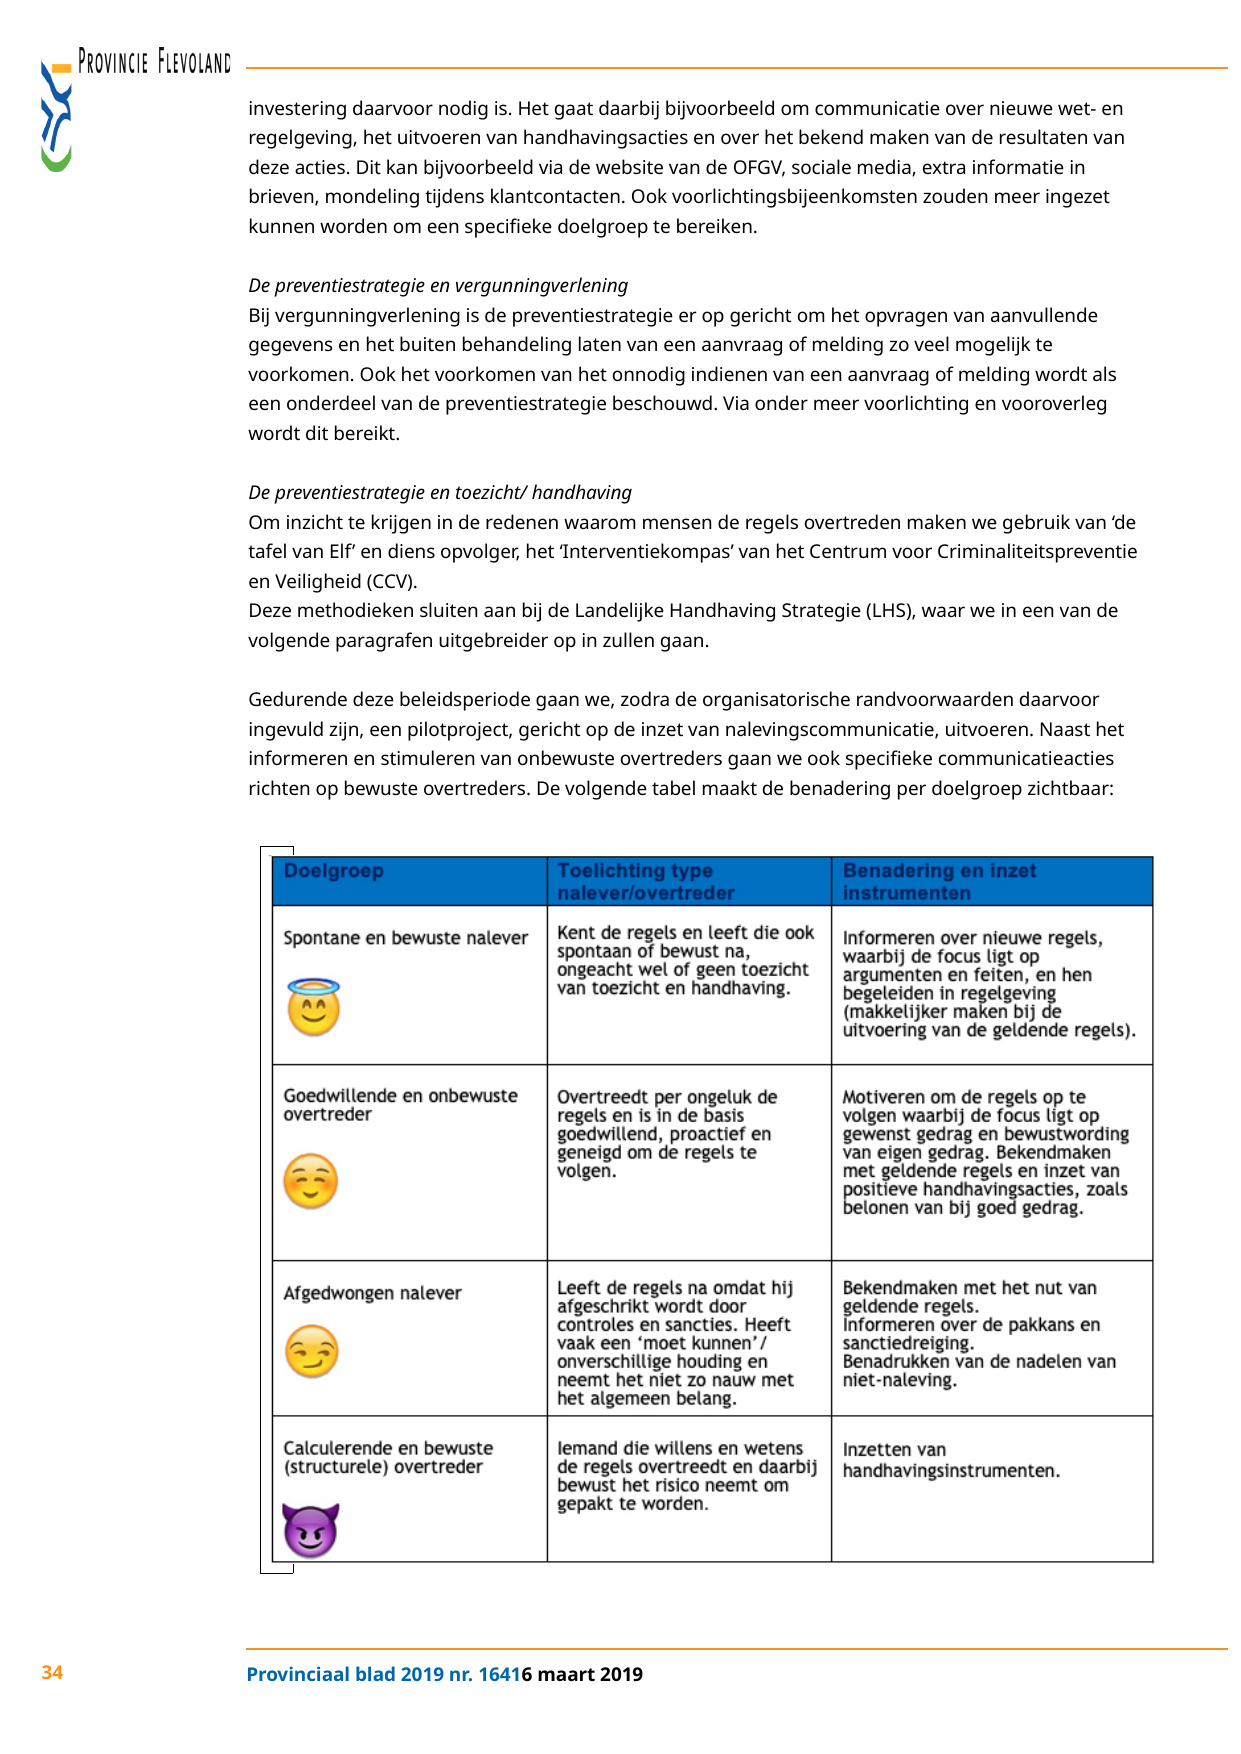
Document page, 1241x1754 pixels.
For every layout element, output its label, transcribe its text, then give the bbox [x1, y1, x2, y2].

picture [41, 47, 231, 172]
picture [268, 855, 1155, 1564]
text investering daarvoor nodig is. Het gaat daarbij bijvoorbeeld om communicatie over nieuwe wet- en regelgeving, het uitvoeren van handhavingsacties en over het bekend maken van de resultaten van deze acties. Dit kan bijvoorbeeld via de website van de OFGV, sociale media, extra informatie in brieven, mondeling tijdens klantcontacten. Ook voorlichtingsbijeenkomsten zouden meer ingezet kunnen worden om een specifieke doelgroep te bereiken. [248, 95, 1152, 239]
text De preventiestrategie en toezicht/ handhaving [248, 479, 1152, 505]
text Deze methodieken sluiten aan bij de Landelijke Handhaving Strategie (LHS), waar we in een van de volgende paragrafen uitgebreider op in zullen gaan. [248, 598, 1152, 653]
text Gedurende deze beleidsperiode gaan we, zodra de organisatorische randvoorwaarden daarvoor ingevuld zijn, een pilotproject, gericht op de inzet van nalevingscommunicatie, uitvoeren. Naast het informeren en stimuleren van onbewuste overtreders gaan we ook specifieke communicatieacties richten op bewuste overtreders. De volgende tabel maakt de benadering per doelgroep zichtbaar: [248, 686, 1152, 801]
text De preventiestrategie en vergunningverlening [248, 272, 1152, 298]
text Bij vergunningverlening is de preventiestrategie er op gericht om het opvragen van aanvullende gegevens en het buiten behandeling laten van een aanvraag of melding zo veel mogelijk te voorkomen. Ook het voorkomen van het onnodig indienen van een aanvraag of melding wordt als een onderdeel van de preventiestrategie beschouwd. Via onder meer voorlichting en vooroverleg wordt dit bereikt. [248, 302, 1152, 446]
text Om inzicht te krijgen in de redenen waarom mensen de regels overtreden maken we gebruik van ‘de tafel van Elf’ en diens opvolger, het ‘Interventiekompas’ van het Centrum voor Criminaliteitspreventie en Veiligheid (CCV). [248, 509, 1152, 594]
